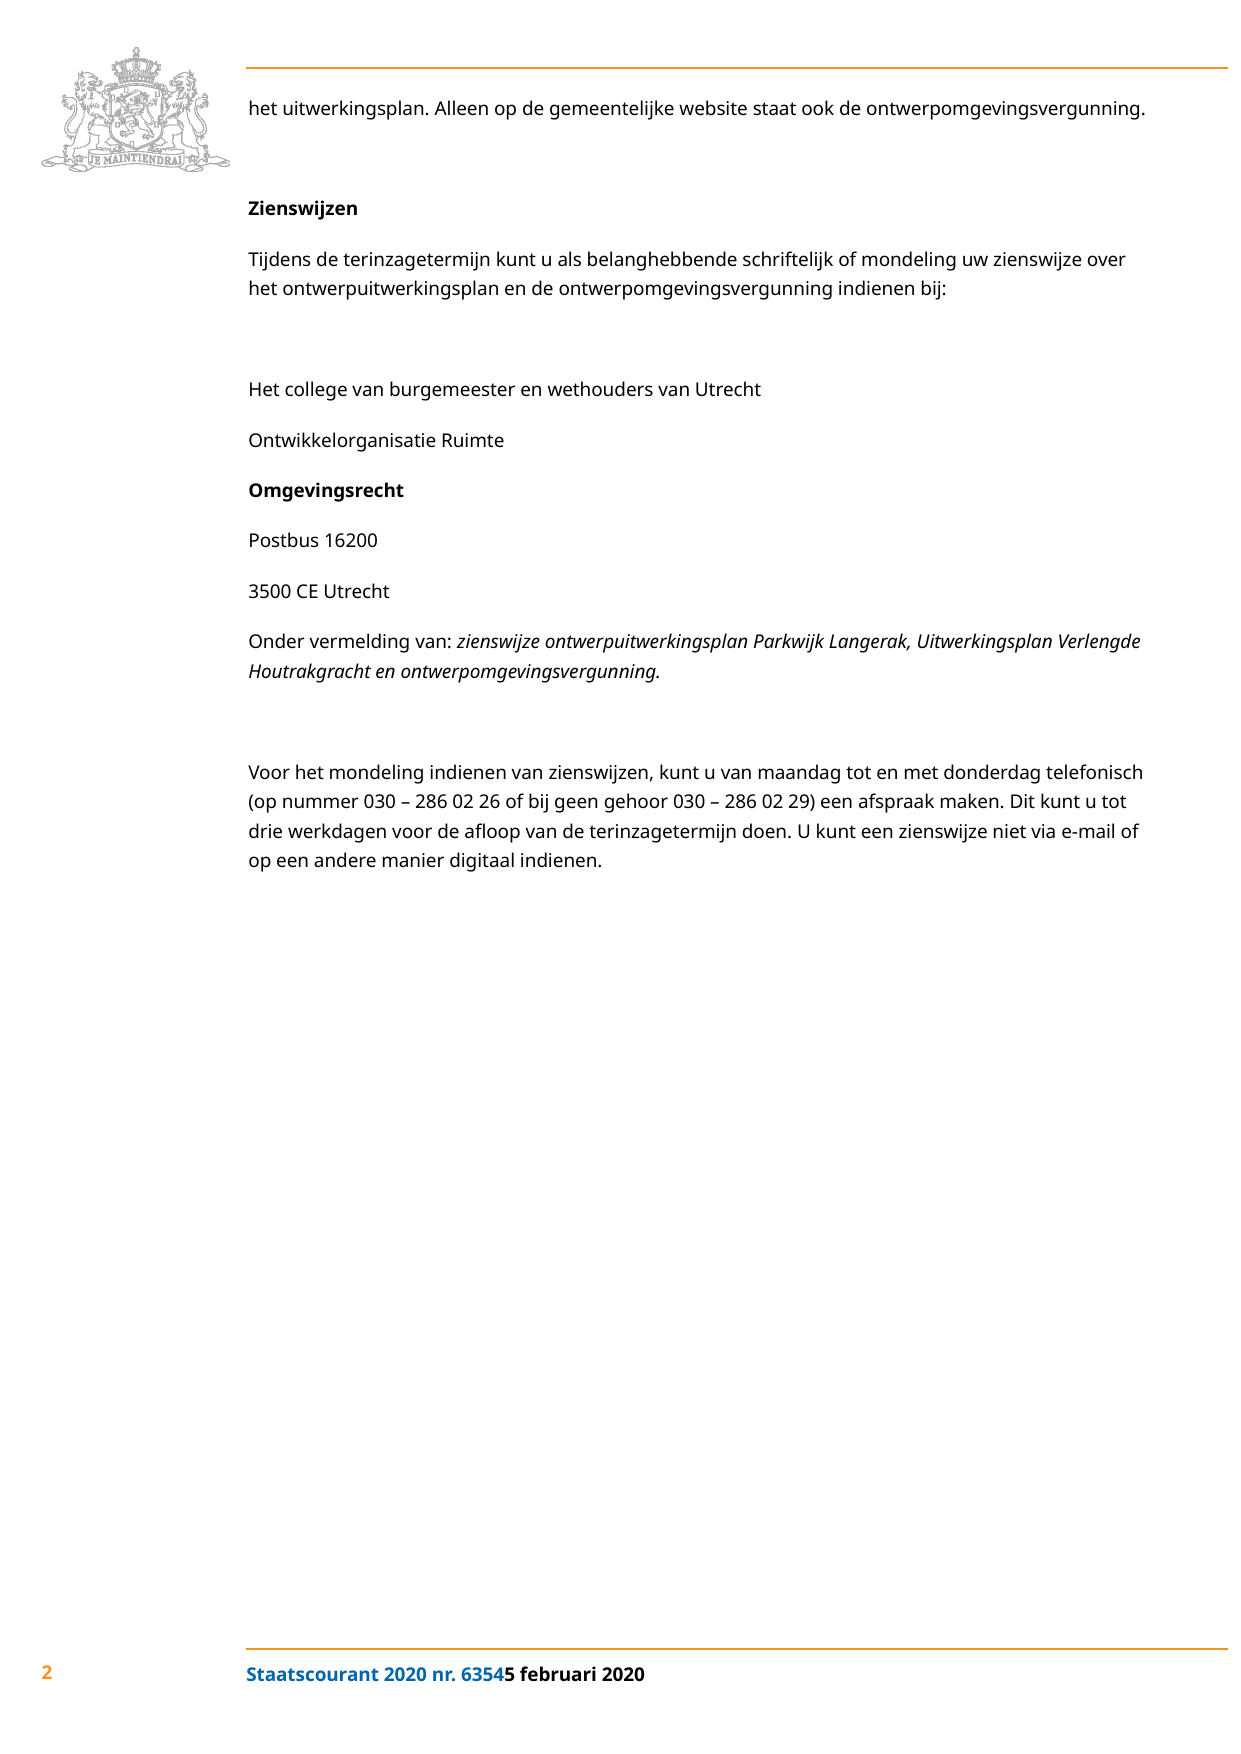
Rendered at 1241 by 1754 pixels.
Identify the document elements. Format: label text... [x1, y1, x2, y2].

text Het college van burgemeester en wethouders van Utrecht [248, 376, 1152, 402]
picture [41, 47, 231, 172]
text Omgevingsrecht [248, 477, 1152, 503]
text Postbus 16200 [248, 528, 1152, 553]
text Onder vermelding van: zienswijze ontwerpuitwerkingsplan Parkwijk Langerak, Uitwerkingsplan Verlengde Houtrakgracht en ontwerpomgevingsvergunning. [248, 628, 1152, 684]
text Ontwikkelorganisatie Ruimte [248, 427, 1152, 453]
text het uitwerkingsplan. Alleen op de gemeentelijke website staat ook de ontwerpomgevingsvergunning. [248, 95, 1152, 121]
text Tijdens de terinzagetermijn kunt u als belanghebbende schriftelijk of mondeling uw zienswijze over het ontwerpuitwerkingsplan en de ontwerpomgevingsvergunning indienen bij: [248, 246, 1152, 301]
text 3500 CE Utrecht [248, 578, 1152, 604]
text Voor het mondeling indienen van zienswijzen, kunt u van maandag tot en met donderdag telefonisch (op nummer 030 – 286 02 26 of bij geen gehoor 030 – 286 02 29) een afspraak maken. Dit kunt u tot drie werkdagen voor de afloop van de terinzagetermijn doen. U kunt een zienswijze niet via e-mail of op een andere manier digitaal indienen. [248, 759, 1152, 873]
text Zienswijzen [248, 196, 1152, 221]
